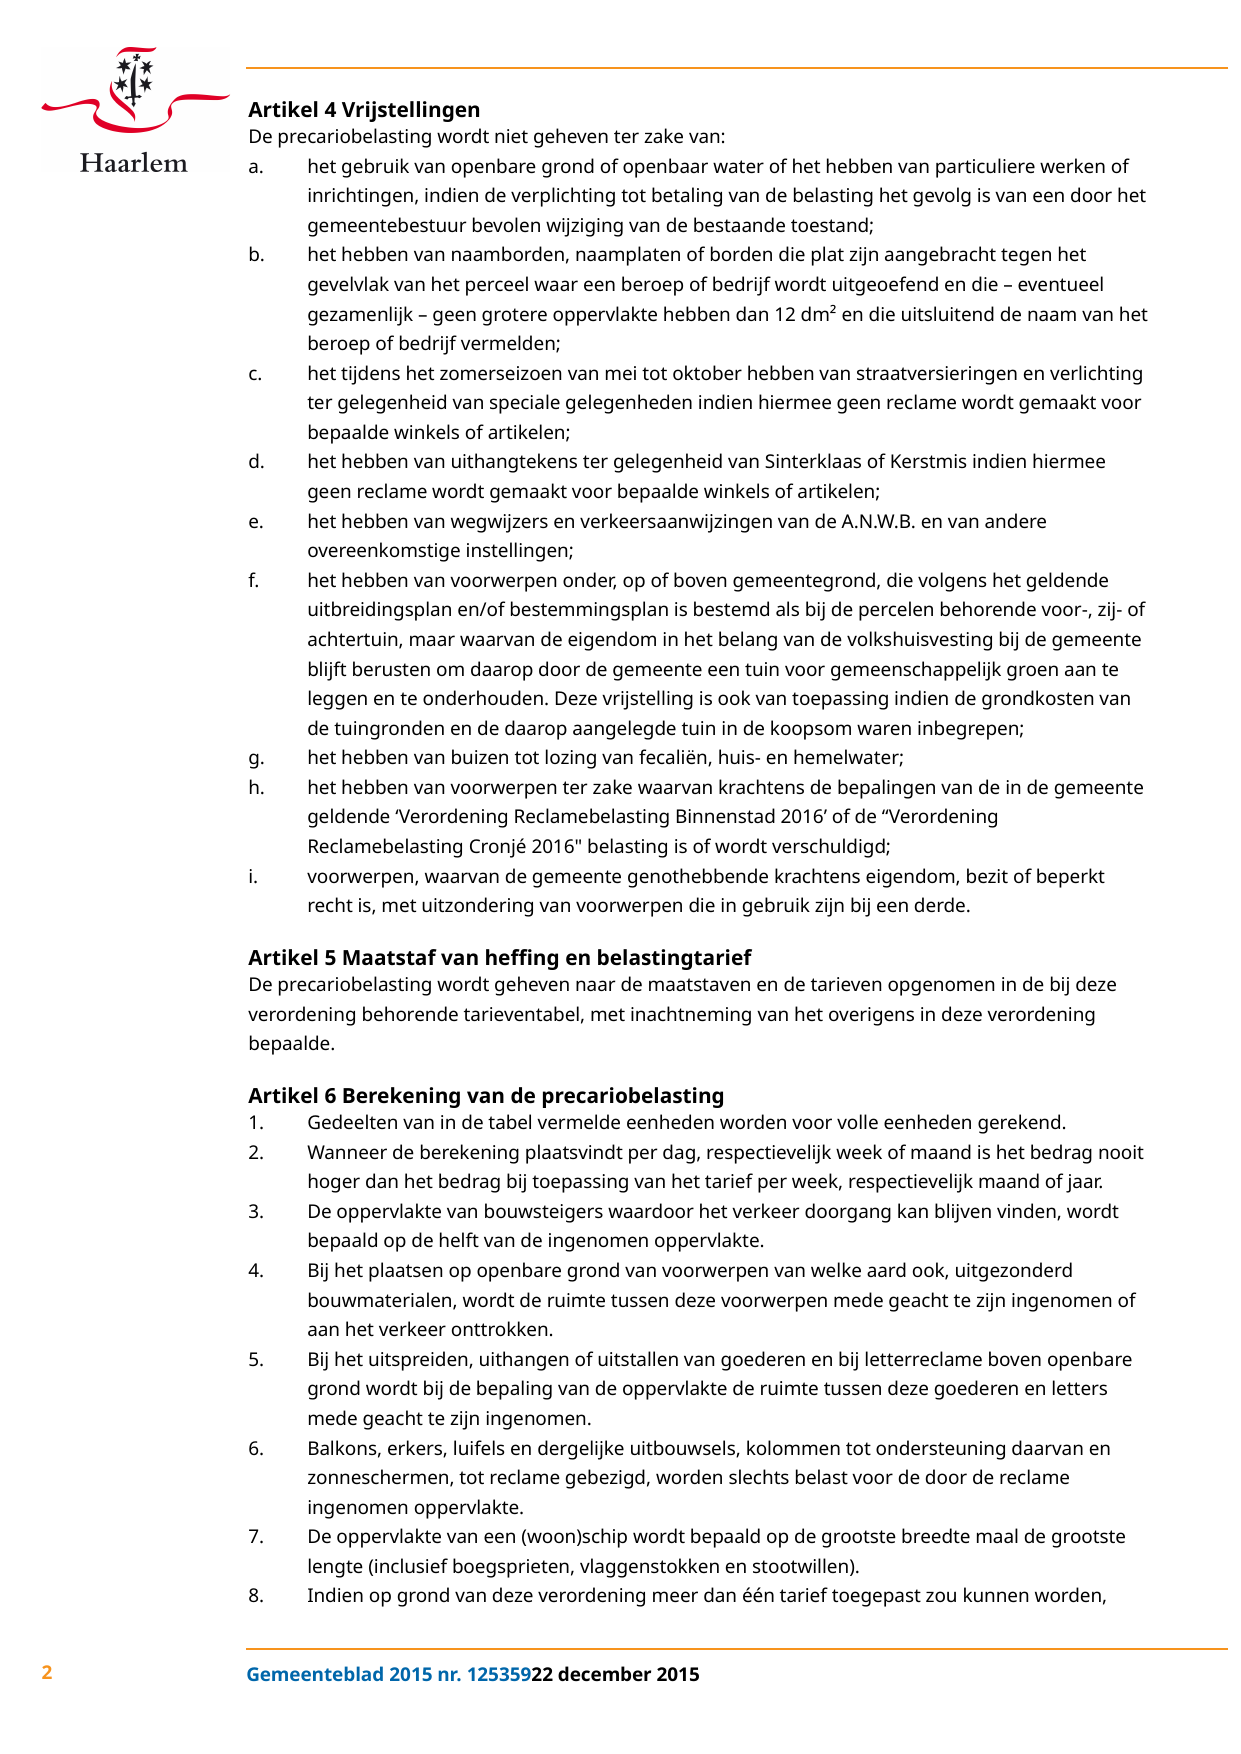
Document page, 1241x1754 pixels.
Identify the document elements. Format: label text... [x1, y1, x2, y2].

list het hebben van buizen tot lozing van fecaliën, huis- en hemelwater; [248, 744, 1152, 770]
text De precariobelasting wordt geheven naar de maatstaven en de tarieven opgenomen in de bij deze verordening behorende tarieventabel, met inachtneming van het overigens in deze verordening bepaalde. [248, 971, 1152, 1056]
list het tijdens het zomerseizoen van mei tot oktober hebben van straatversieringen en verlichting ter gelegenheid van speciale gelegenheden indien hiermee geen reclame wordt gemaakt voor bepaalde winkels of artikelen; [248, 360, 1152, 445]
list Bij het plaatsen op openbare grond van voorwerpen van welke aard ook, uitgezonderd bouwmaterialen, wordt de ruimte tussen deze voorwerpen mede geacht te zijn ingenomen of aan het verkeer onttrokken. [248, 1257, 1152, 1342]
list het hebben van naamborden, naamplaten of borden die plat zijn aangebracht tegen het gevelvlak van het perceel waar een beroep of bedrijf wordt uitgeoefend en die – eventueel gezamenlijk – geen grotere oppervlakte hebben dan 12 dm² en die uitsluitend de naam van het beroep of bedrijf vermelden; [248, 242, 1152, 356]
list Indien op grond van deze verordening meer dan één tarief toegepast zou kunnen worden, [248, 1583, 1152, 1608]
list Wanneer de berekening plaatsvindt per dag, respectievelijk week of maand is het bedrag nooit hoger dan het bedrag bij toepassing van het tarief per week, respectievelijk maand of jaar. [248, 1139, 1152, 1194]
text Artikel 5 Maatstaf van heffing en belastingtarief [248, 943, 1152, 971]
list het hebben van uithangtekens ter gelegenheid van Sinterklaas of Kerstmis indien hiermee geen reclame wordt gemaakt voor bepaalde winkels of artikelen; [248, 449, 1152, 504]
list Balkons, erkers, luifels en dergelijke uitbouwsels, kolommen tot ondersteuning daarvan en zonneschermen, tot reclame gebezigd, worden slechts belast voor de door de reclame ingenomen oppervlakte. [248, 1435, 1152, 1519]
list het hebben van wegwijzers en verkeersaanwijzingen van de A.N.W.B. en van andere overeenkomstige instellingen; [248, 508, 1152, 563]
text Artikel 4 Vrijstellingen [248, 95, 1152, 123]
list het gebruik van openbare grond of openbaar water of het hebben van particuliere werken of inrichtingen, indien de verplichting tot betaling van de belasting het gevolg is van een door het gemeentebestuur bevolen wijziging van de bestaande toestand; [248, 153, 1152, 238]
text Artikel 6 Berekening van de precariobelasting [248, 1081, 1152, 1109]
list De oppervlakte van bouwsteigers waardoor het verkeer doorgang kan blijven vinden, wordt bepaald op de helft van de ingenomen oppervlakte. [248, 1198, 1152, 1253]
list het hebben van voorwerpen onder, op of boven gemeentegrond, die volgens het geldende uitbreidingsplan en/of bestemmingsplan is bestemd als bij de percelen behorende voor-, zij- of achtertuin, maar waarvan de eigendom in het belang van de volkshuisvesting bij de gemeente blijft berusten om daarop door de gemeente een tuin voor gemeenschappelijk groen aan te leggen en te onderhouden. Deze vrijstelling is ook van toepassing indien de grondkosten van de tuingronden en de daarop aangelegde tuin in de koopsom waren inbegrepen; [248, 567, 1152, 741]
picture [41, 47, 231, 172]
text De precariobelasting wordt niet geheven ter zake van: [248, 123, 1152, 149]
list voorwerpen, waarvan de gemeente genothebbende krachtens eigendom, bezit of beperkt recht is, met uitzondering van voorwerpen die in gebruik zijn bij een derde. [248, 863, 1152, 918]
list Bij het uitspreiden, uithangen of uitstallen van goederen en bij letterreclame boven openbare grond wordt bij de bepaling van de oppervlakte de ruimte tussen deze goederen en letters mede geacht te zijn ingenomen. [248, 1346, 1152, 1431]
list het hebben van voorwerpen ter zake waarvan krachtens de bepalingen van de in de gemeente geldende ‘Verordening Reclamebelasting Binnenstad 2016’ of de “Verordening Reclamebelasting Cronjé 2016" belasting is of wordt verschuldigd; [248, 774, 1152, 859]
list Gedeelten van in de tabel vermelde eenheden worden voor volle eenheden gerekend. [248, 1109, 1152, 1135]
list De oppervlakte van een (woon)schip wordt bepaald op de grootste breedte maal de grootste lengte (inclusief boegsprieten, vlaggenstokken en stootwillen). [248, 1523, 1152, 1579]
